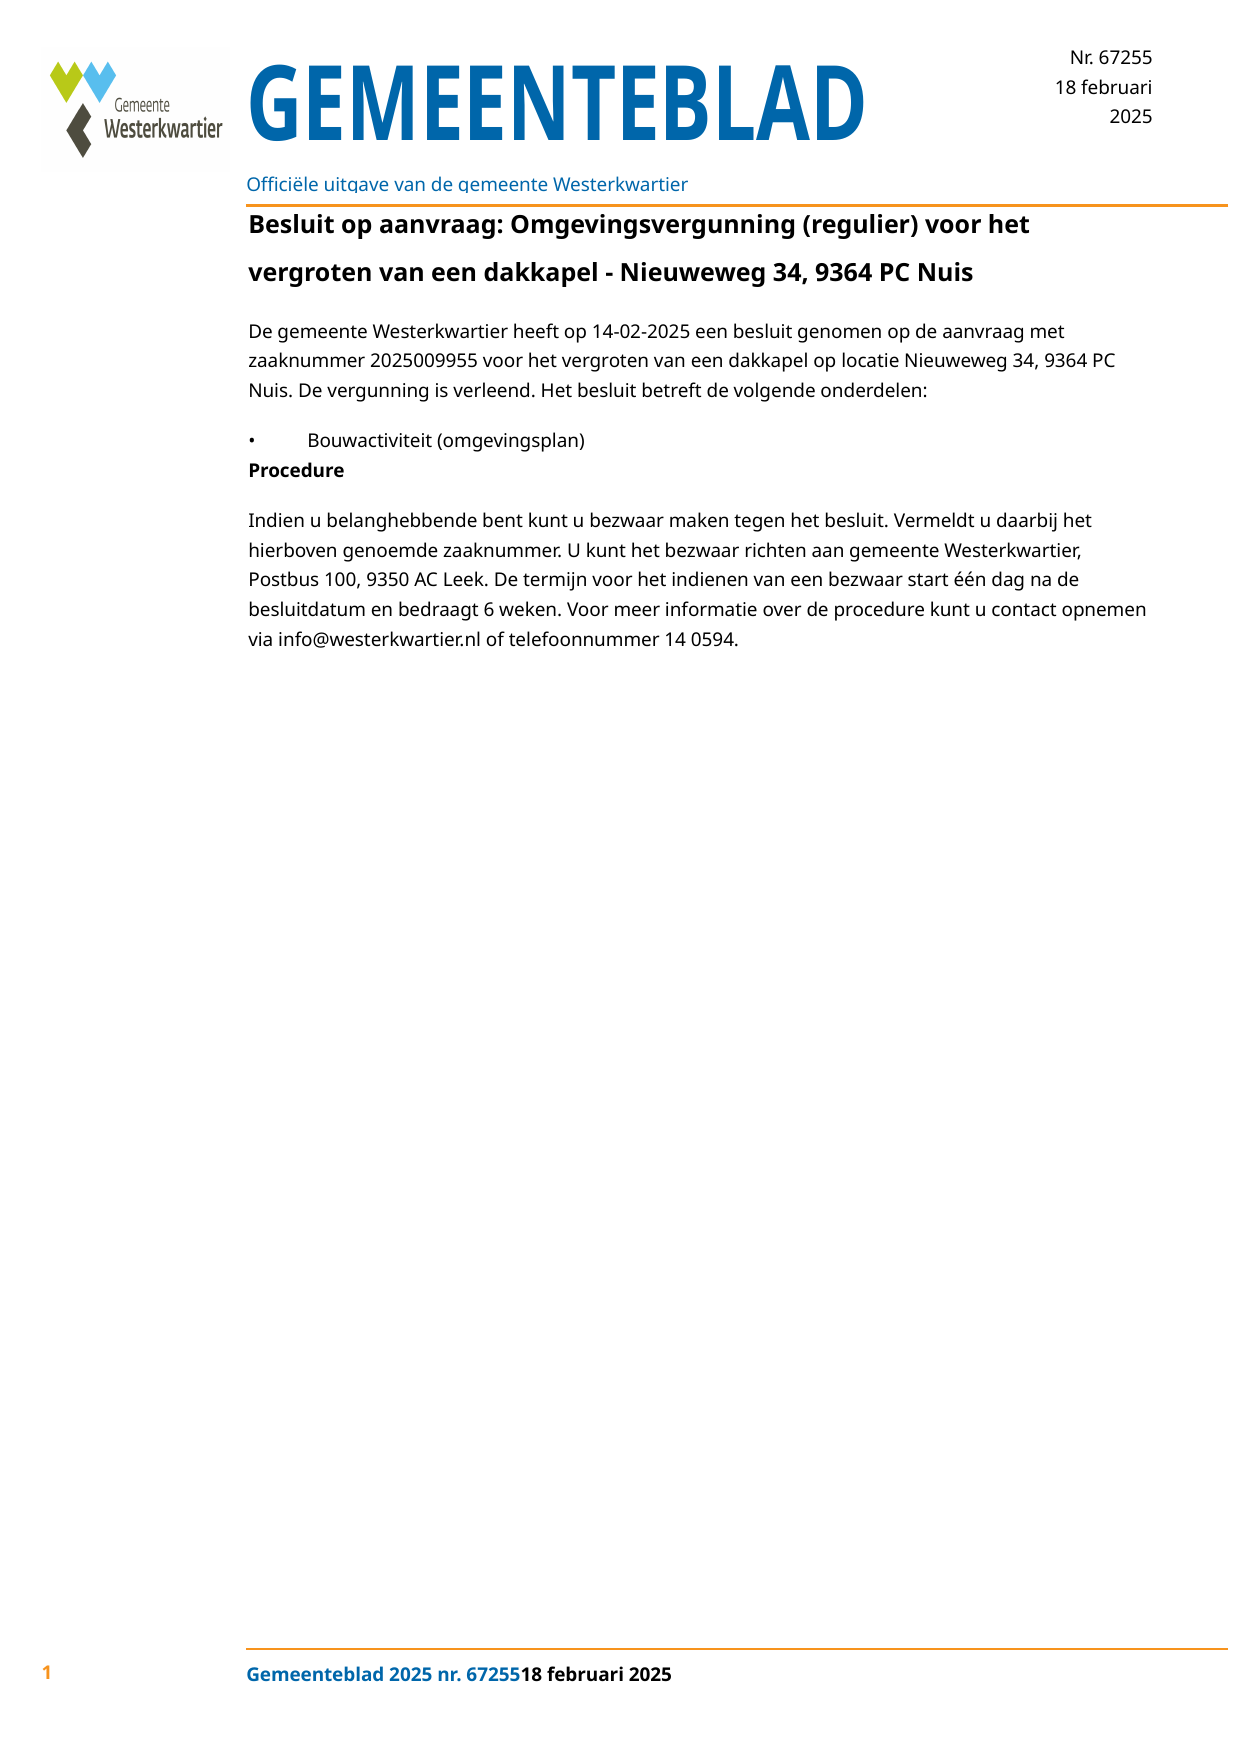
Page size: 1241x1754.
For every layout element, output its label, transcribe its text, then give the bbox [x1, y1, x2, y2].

text Procedure [248, 457, 1152, 483]
text Indien u belanghebbende bent kunt u bezwaar maken tegen het besluit. Vermeldt u daarbij het hierboven genoemde zaaknummer. U kunt het bezwaar richten aan gemeente Westerkwartier, Postbus 100, 9350 AC Leek. De termijn voor het indienen van een bezwaar start één dag na de besluitdatum en bedraagt 6 weken. Voor meer informatie over de procedure kunt u contact opnemen via info@westerkwartier.nl of telefoonnummer 14 0594. [248, 507, 1152, 652]
text Besluit op aanvraag: Omgevingsvergunning (regulier) voor het vergroten van een dakkapel - Nieuweweg 34, 9364 PC Nuis [248, 207, 1152, 288]
list Bouwactiviteit (omgevingsplan) [248, 427, 1152, 453]
text De gemeente Westerkwartier heeft op 14-02-2025 een besluit genomen op de aanvraag met zaaknummer 2025009955 voor het vergroten van een dakkapel op locatie Nieuweweg 34, 9364 PC Nuis. De vergunning is verleend. Het besluit betreft de volgende onderdelen: [248, 318, 1152, 403]
picture [41, 47, 231, 172]
